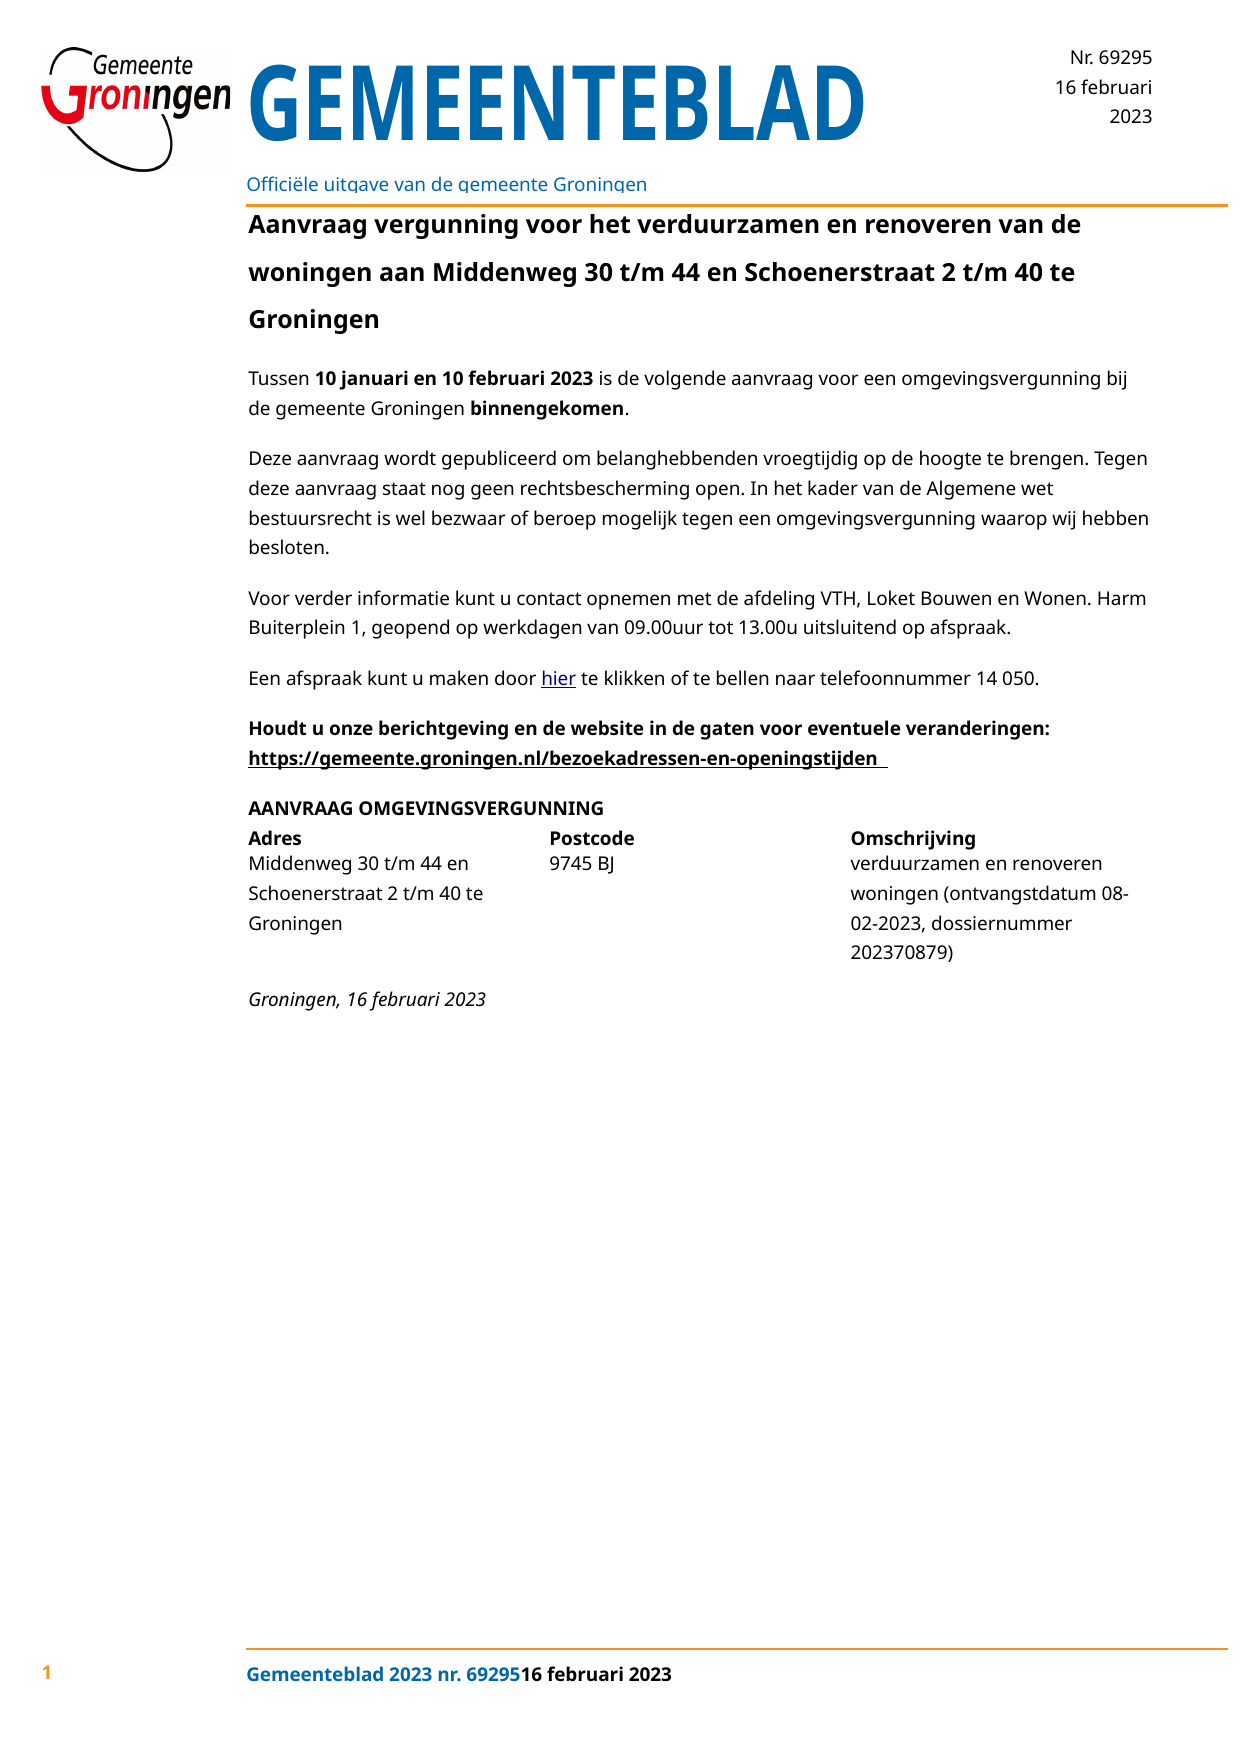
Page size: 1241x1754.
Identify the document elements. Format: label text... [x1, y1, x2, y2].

text Voor verder informatie kunt u contact opnemen met de afdeling VTH, Loket Bouwen en Wonen. Harm Buiterplein 1, geopend op werkdagen van 09.00uur tot 13.00u uitsluitend op afspraak. [248, 585, 1152, 640]
table_cell verduurzamen en renoveren woningen (ontvangstdatum 08-02-2023, dossiernummer 202370879) [850, 851, 1152, 965]
text Tussen 10 januari en 10 februari 2023 is de volgende aanvraag voor een omgevingsvergunning bij de gemeente Groningen binnengekomen. [248, 366, 1152, 421]
table_cell Middenweg 30 t/m 44 en Schoenerstraat 2 t/m 40 te Groningen [248, 851, 549, 965]
text Deze aanvraag wordt gepubliceerd om belanghebbenden vroegtijdig op de hoogte te brengen. Tegen deze aanvraag staat nog geen rechtsbescherming open. In het kader van de Algemene wet bestuursrecht is wel bezwaar of beroep mogelijk tegen een omgevingsvergunning waarop wij hebben besloten. [248, 446, 1152, 560]
text AANVRAAG OMGEVINGSVERGUNNING [248, 795, 1152, 821]
text Groningen, 16 februari 2023 [248, 986, 1152, 1012]
table_header Postcode [549, 825, 850, 851]
table_cell 9745 BJ [549, 851, 850, 965]
text Houdt u onze berichtgeving en de website in de gaten voor eventuele veranderingen: https://gemeente.groningen.nl/bezoekadressen-en-openingstijden [248, 715, 1152, 770]
picture [41, 47, 231, 172]
text Aanvraag vergunning voor het verduurzamen en renoveren van de woningen aan Middenweg 30 t/m 44 en Schoenerstraat 2 t/m 40 te Groningen [248, 207, 1152, 336]
table_header Omschrijving [850, 825, 1152, 851]
table_header Adres [248, 825, 549, 851]
text Een afspraak kunt u maken door hier te klikken of te bellen naar telefoonnummer 14 050. [248, 665, 1152, 690]
